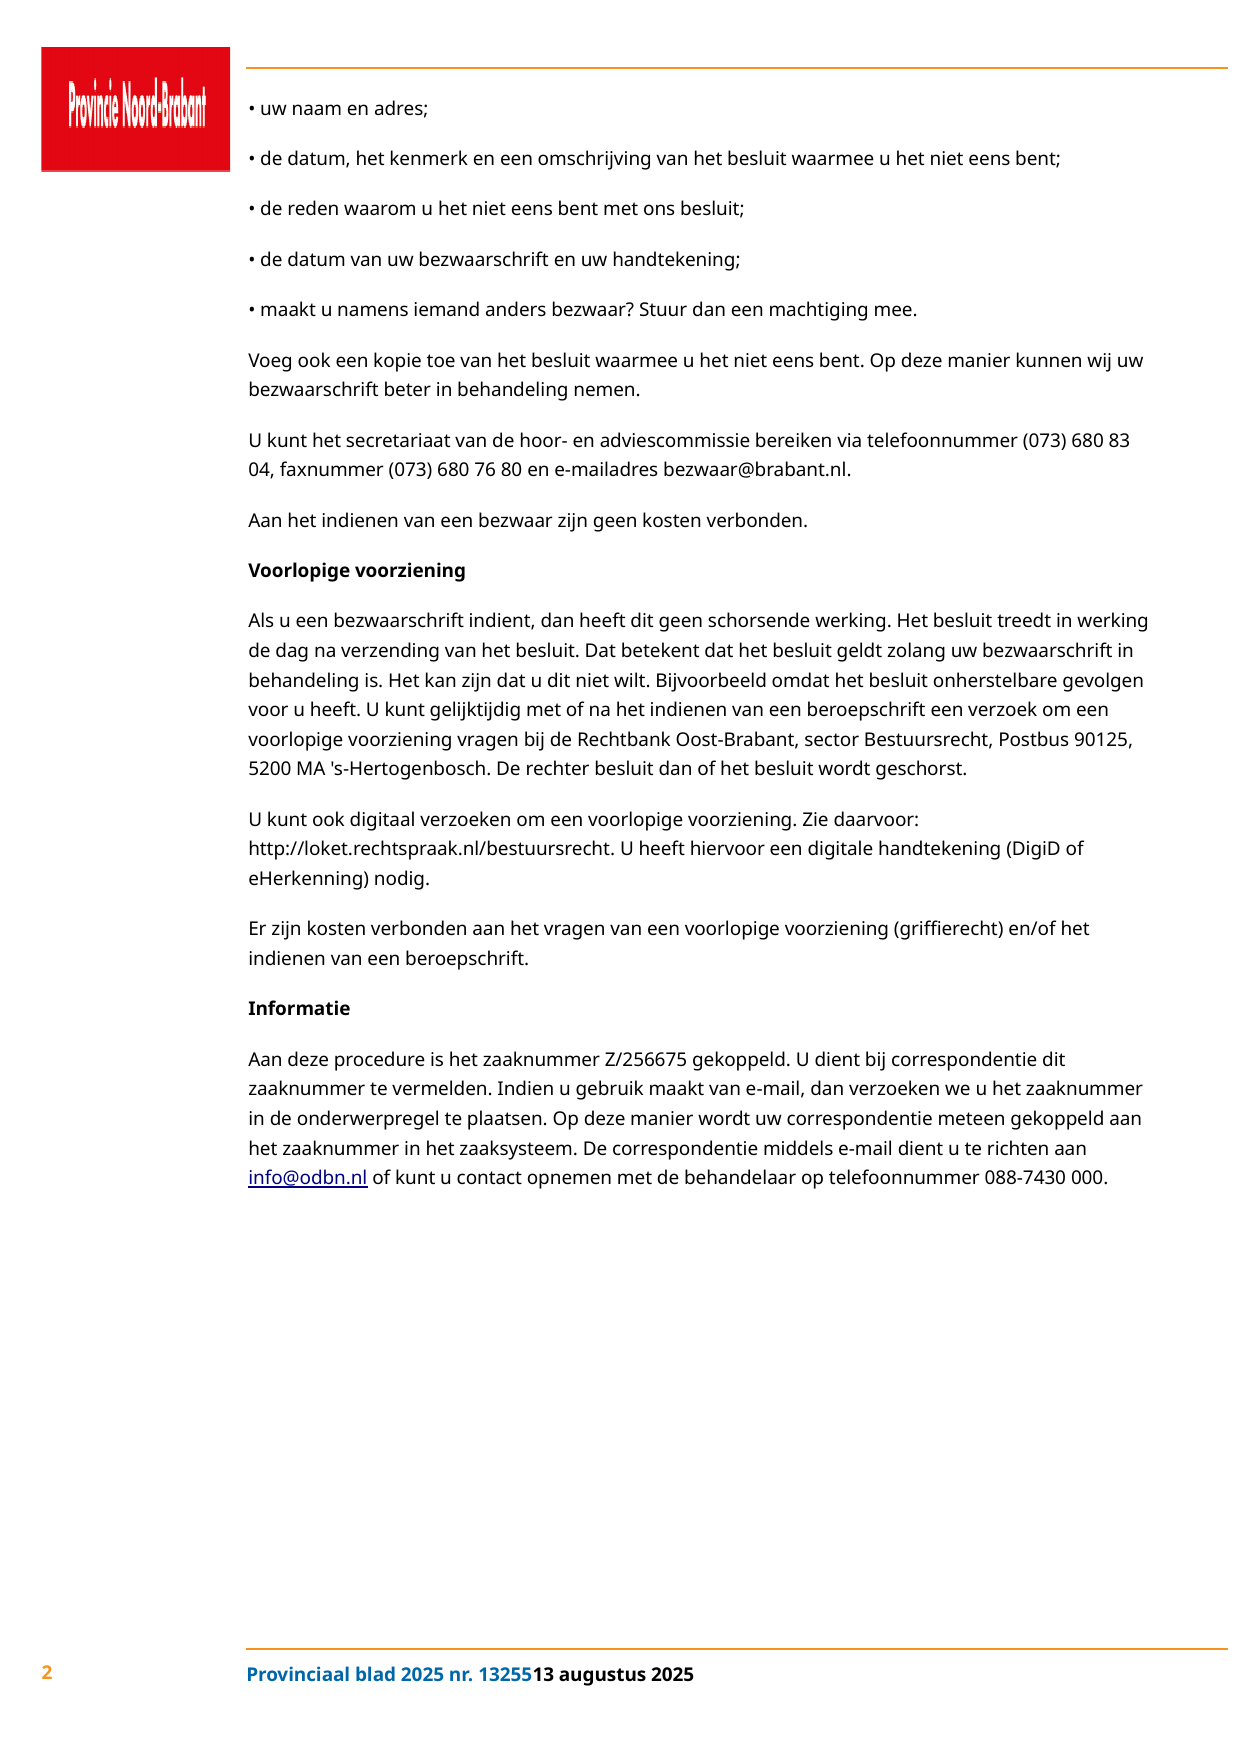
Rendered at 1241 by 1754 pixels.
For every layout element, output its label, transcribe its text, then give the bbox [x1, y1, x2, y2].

text Er zijn kosten verbonden aan het vragen van een voorlopige voorziening (griffierecht) en/of het indienen van een beroepschrift. [248, 916, 1152, 971]
text • uw naam en adres; [248, 95, 1152, 121]
text • de reden waarom u het niet eens bent met ons besluit; [248, 196, 1152, 221]
text U kunt ook digitaal verzoeken om een voorlopige voorziening. Zie daarvoor: http://loket.rechtspraak.nl/bestuursrecht. U heeft hiervoor een digitale handtekening (DigiD of eHerkenning) nodig. [248, 806, 1152, 891]
text Informatie [248, 996, 1152, 1021]
text Voeg ook een kopie toe van het besluit waarmee u het niet eens bent. Op deze manier kunnen wij uw bezwaarschrift beter in behandeling nemen. [248, 347, 1152, 402]
text Aan deze procedure is het zaaknummer Z/256675 gekoppeld. U dient bij correspondentie dit zaaknummer te vermelden. Indien u gebruik maakt van e-mail, dan verzoeken we u het zaaknummer in de onderwerpregel te plaatsen. Op deze manier wordt uw correspondentie meteen gekoppeld aan het zaaknummer in het zaaksysteem. De correspondentie middels e-mail dient u te richten aan info@odbn.nl of kunt u contact opnemen met de behandelaar op telefoonnummer 088-7430 000. [248, 1046, 1152, 1190]
text Voorlopige voorziening [248, 557, 1152, 583]
text • de datum van uw bezwaarschrift en uw handtekening; [248, 246, 1152, 272]
text • de datum, het kenmerk en een omschrijving van het besluit waarmee u het niet eens bent; [248, 145, 1152, 171]
text Aan het indienen van een bezwaar zijn geen kosten verbonden. [248, 507, 1152, 533]
text U kunt het secretariaat van de hoor- en adviescommissie bereiken via telefoonnummer (073) 680 83 04, faxnummer (073) 680 76 80 en e-mailadres bezwaar@brabant.nl. [248, 427, 1152, 482]
text • maakt u namens iemand anders bezwaar? Stuur dan een machtiging mee. [248, 296, 1152, 322]
picture [41, 47, 231, 172]
text Als u een bezwaarschrift indient, dan heeft dit geen schorsende werking. Het besluit treedt in werking de dag na verzending van het besluit. Dat betekent dat het besluit geldt zolang uw bezwaarschrift in behandeling is. Het kan zijn dat u dit niet wilt. Bijvoorbeeld omdat het besluit onherstelbare gevolgen voor u heeft. U kunt gelijktijdig met of na het indienen van een beroepschrift een verzoek om een voorlopige voorziening vragen bij de Rechtbank Oost-Brabant, sector Bestuursrecht, Postbus 90125, 5200 MA 's‑Hertogenbosch. De rechter besluit dan of het besluit wordt geschorst. [248, 608, 1152, 781]
